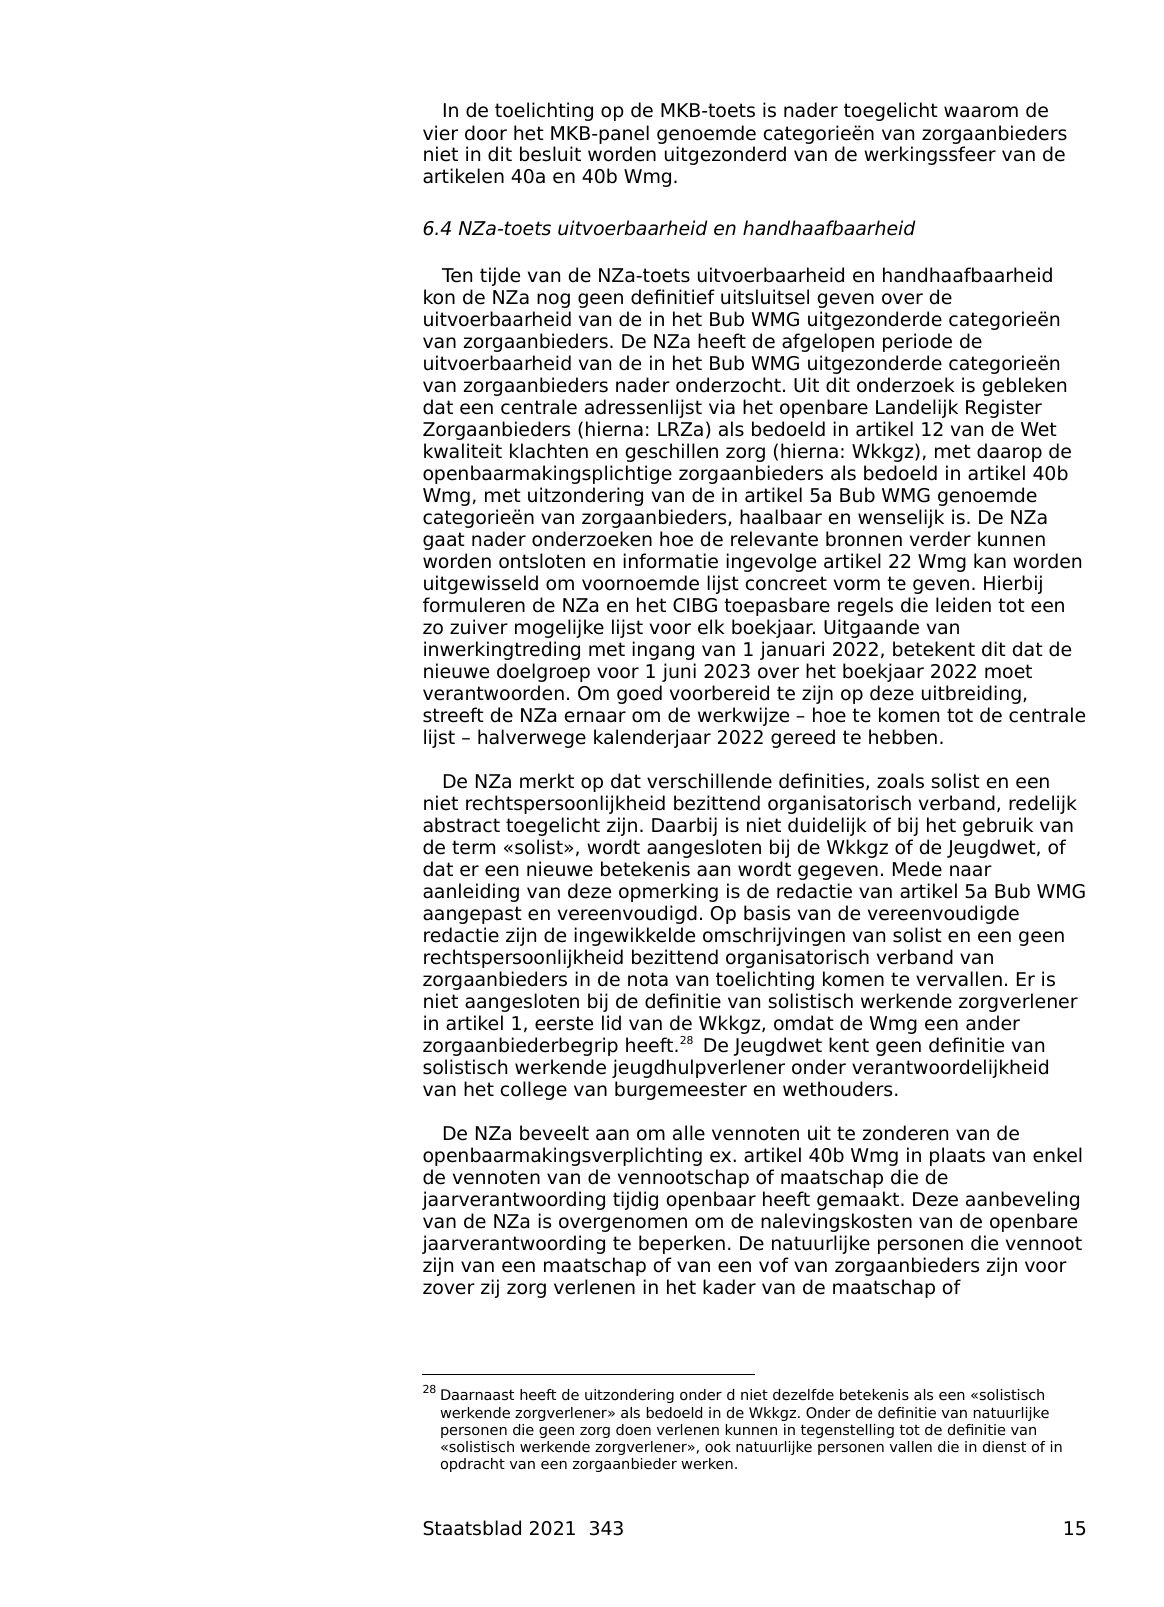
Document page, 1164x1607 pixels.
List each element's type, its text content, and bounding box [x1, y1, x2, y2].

text Daarnaast heeft de uitzondering onder d niet dezelfde betekenis als een «solistisch werkende zorgverlener» als bedoeld in de Wkkgz. Onder de definitie van natuurlijke personen die geen zorg doen verlenen kunnen in tegenstelling tot de definitie van «solistisch werkende zorgverlener», ook natuurlijke personen vallen die in dienst of in opdracht van een zorgaanbieder werken. [422, 1383, 1087, 1473]
text De NZa merkt op dat verschillende definities, zoals solist en een niet rechtspersoonlijkheid bezittend organisatorisch verband, redelijk abstract toegelicht zijn. Daarbij is niet duidelijk of bij het gebruik van de term «solist», wordt aangesloten bij de Wkkgz of de Jeugdwet, of dat er een nieuwe betekenis aan wordt gegeven. Mede naar aanleiding van deze opmerking is de redactie van artikel 5a Bub WMG aangepast en vereenvoudigd. Op basis van de vereenvoudigde redactie zijn de ingewikkelde omschrijvingen van solist en een geen rechtspersoonlijkheid bezittend organisatorisch verband van zorgaanbieders in de nota van toelichting komen te vervallen. Er is niet aangesloten bij de definitie van solistisch werkende zorgverlener in artikel 1, eerste lid van de Wkkgz, omdat de Wmg een ander zorgaanbiederbegrip heeft. De Jeugdwet kent geen definitie van solistisch werkende jeugdhulpverlener onder verantwoordelijkheid van het college van burgemeester en wethouders. [422, 771, 1087, 1101]
text Ten tijde van de NZa-toets uitvoerbaarheid en handhaafbaarheid kon de NZa nog geen definitief uitsluitsel geven over de uitvoerbaarheid van de in het Bub WMG uitgezonderde categorieën van zorgaanbieders. De NZa heeft de afgelopen periode de uitvoerbaarheid van de in het Bub WMG uitgezonderde categorieën van zorgaanbieders nader onderzocht. Uit dit onderzoek is gebleken dat een centrale adressenlijst via het openbare Landelijk Register Zorgaanbieders (hierna: LRZa) als bedoeld in artikel 12 van de Wet kwaliteit klachten en geschillen zorg (hierna: Wkkgz), met daarop de openbaarmakingsplichtige zorgaanbieders als bedoeld in artikel 40b Wmg, met uitzondering van de in artikel 5a Bub WMG genoemde categorieën van zorgaanbieders, haalbaar en wenselijk is. De NZa gaat nader onderzoeken hoe de relevante bronnen verder kunnen worden ontsloten en informatie ingevolge artikel 22 Wmg kan worden uitgewisseld om voornoemde lijst concreet vorm te geven. Hierbij formuleren de NZa en het CIBG toepasbare regels die leiden tot een zo zuiver mogelijke lijst voor elk boekjaar. Uitgaande van inwerkingtreding met ingang van 1 januari 2022, betekent dit dat de nieuwe doelgroep voor 1 juni 2023 over het boekjaar 2022 moet verantwoorden. Om goed voorbereid te zijn op deze uitbreiding, streeft de NZa ernaar om de werkwijze – hoe te komen tot de centrale lijst – halverwege kalenderjaar 2022 gereed te hebben. [422, 265, 1087, 749]
subtitle 6.4 NZa-toets uitvoerbaarheid en handhaafbaarheid [422, 218, 1087, 240]
text In de toelichting op de MKB-toets is nader toegelicht waarom de vier door het MKB-panel genoemde categorieën van zorgaanbieders niet in dit besluit worden uitgezonderd van de werkingssfeer van de artikelen 40a en 40b Wmg. [422, 100, 1087, 188]
text De NZa beveelt aan om alle vennoten uit te zonderen van de openbaarmakingsverplichting ex. artikel 40b Wmg in plaats van enkel de vennoten van de vennootschap of maatschap die de jaarverantwoording tijdig openbaar heeft gemaakt. Deze aanbeveling van de NZa is overgenomen om de nalevingskosten van de openbare jaarverantwoording te beperken. De natuurlijke personen die vennoot zijn van een maatschap of van een vof van zorgaanbieders zijn voor zover zij zorg verlenen in het kader van de maatschap of [422, 1123, 1087, 1299]
